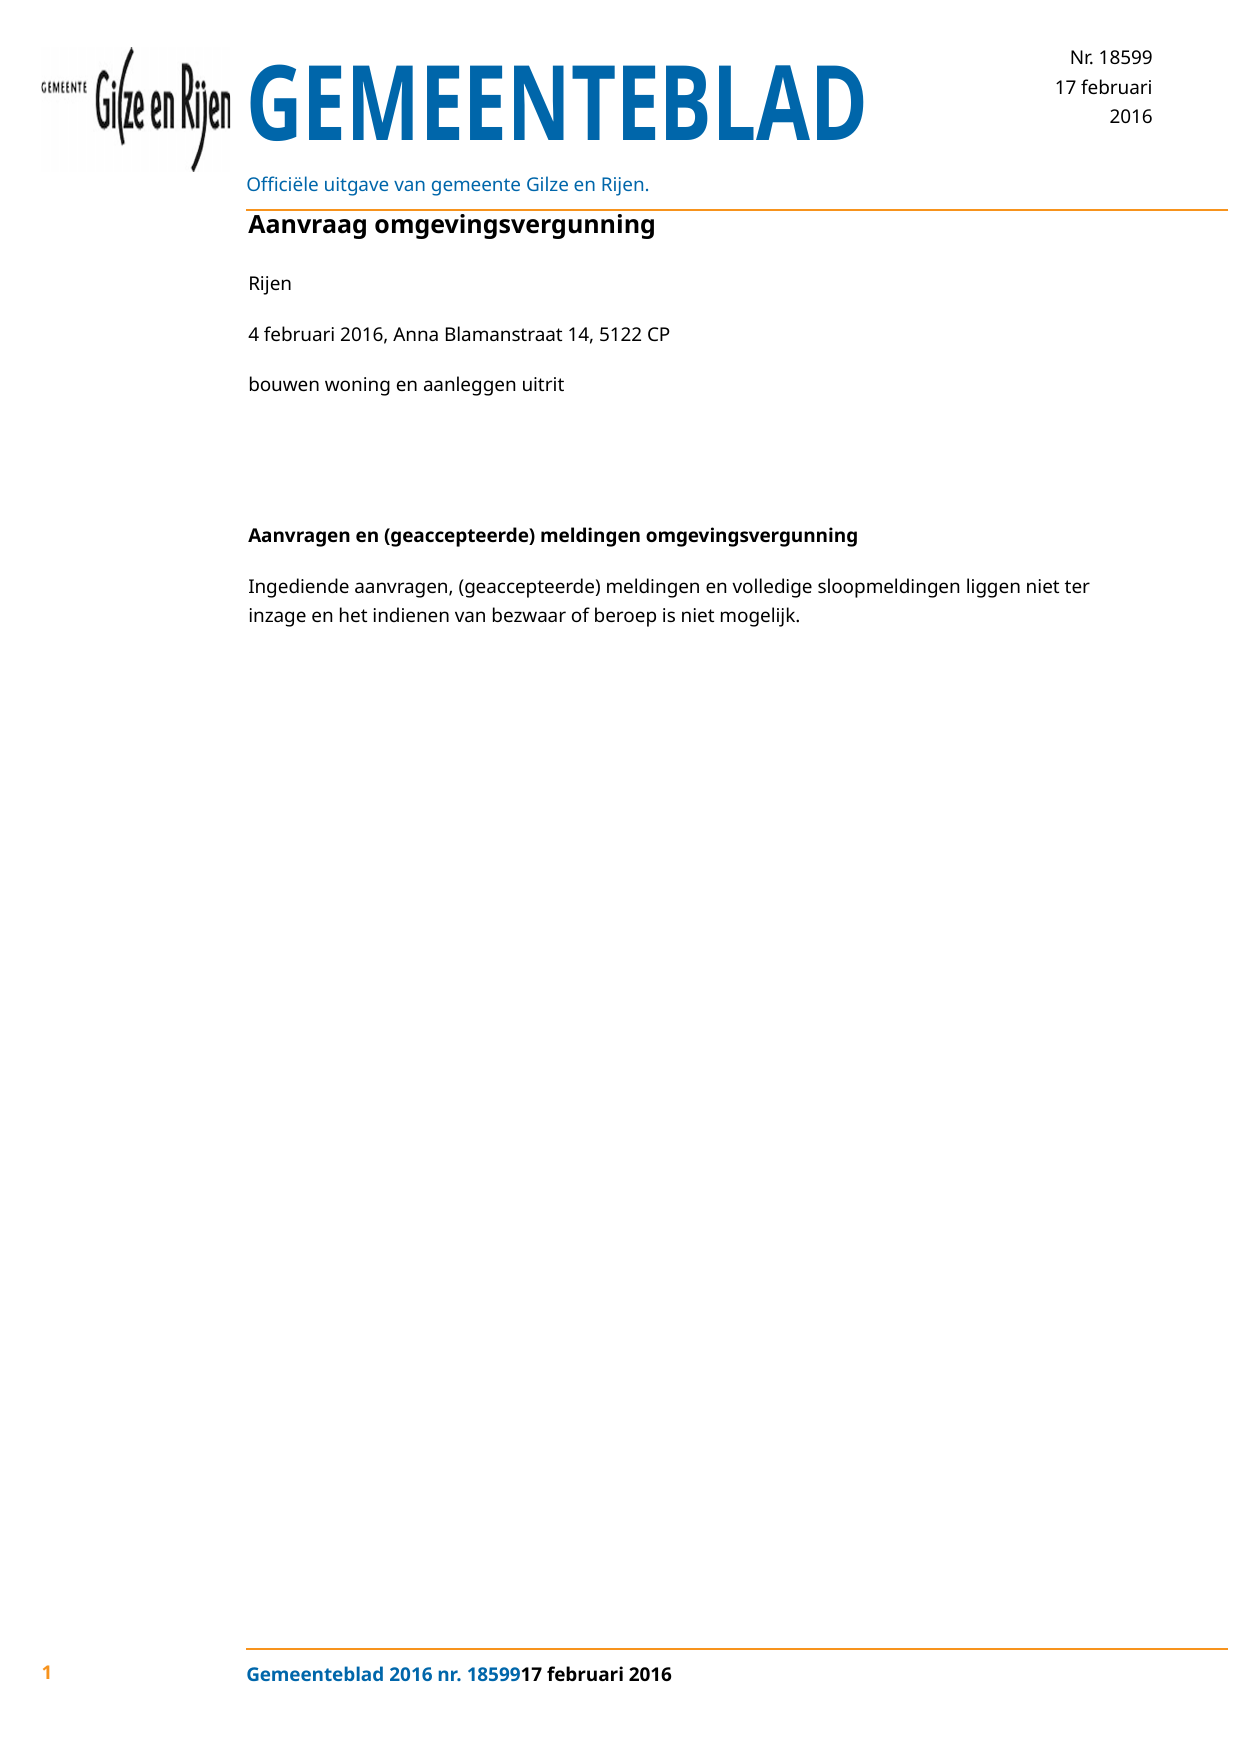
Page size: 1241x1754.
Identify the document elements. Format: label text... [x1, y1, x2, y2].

picture [41, 47, 231, 172]
text Aanvraag omgevingsvergunning [248, 211, 1152, 241]
text Aanvragen en (geaccepteerde) meldingen omgevingsvergunning [248, 522, 1152, 548]
text Ingediende aanvragen, (geaccepteerde) meldingen en volledige sloopmeldingen liggen niet ter inzage en het indienen van bezwaar of beroep is niet mogelijk. [248, 573, 1152, 628]
text bouwen woning en aanleggen uitrit [248, 371, 1152, 397]
text 4 februari 2016, Anna Blamanstraat 14, 5122 CP [248, 321, 1152, 346]
text Rijen [248, 270, 1152, 296]
